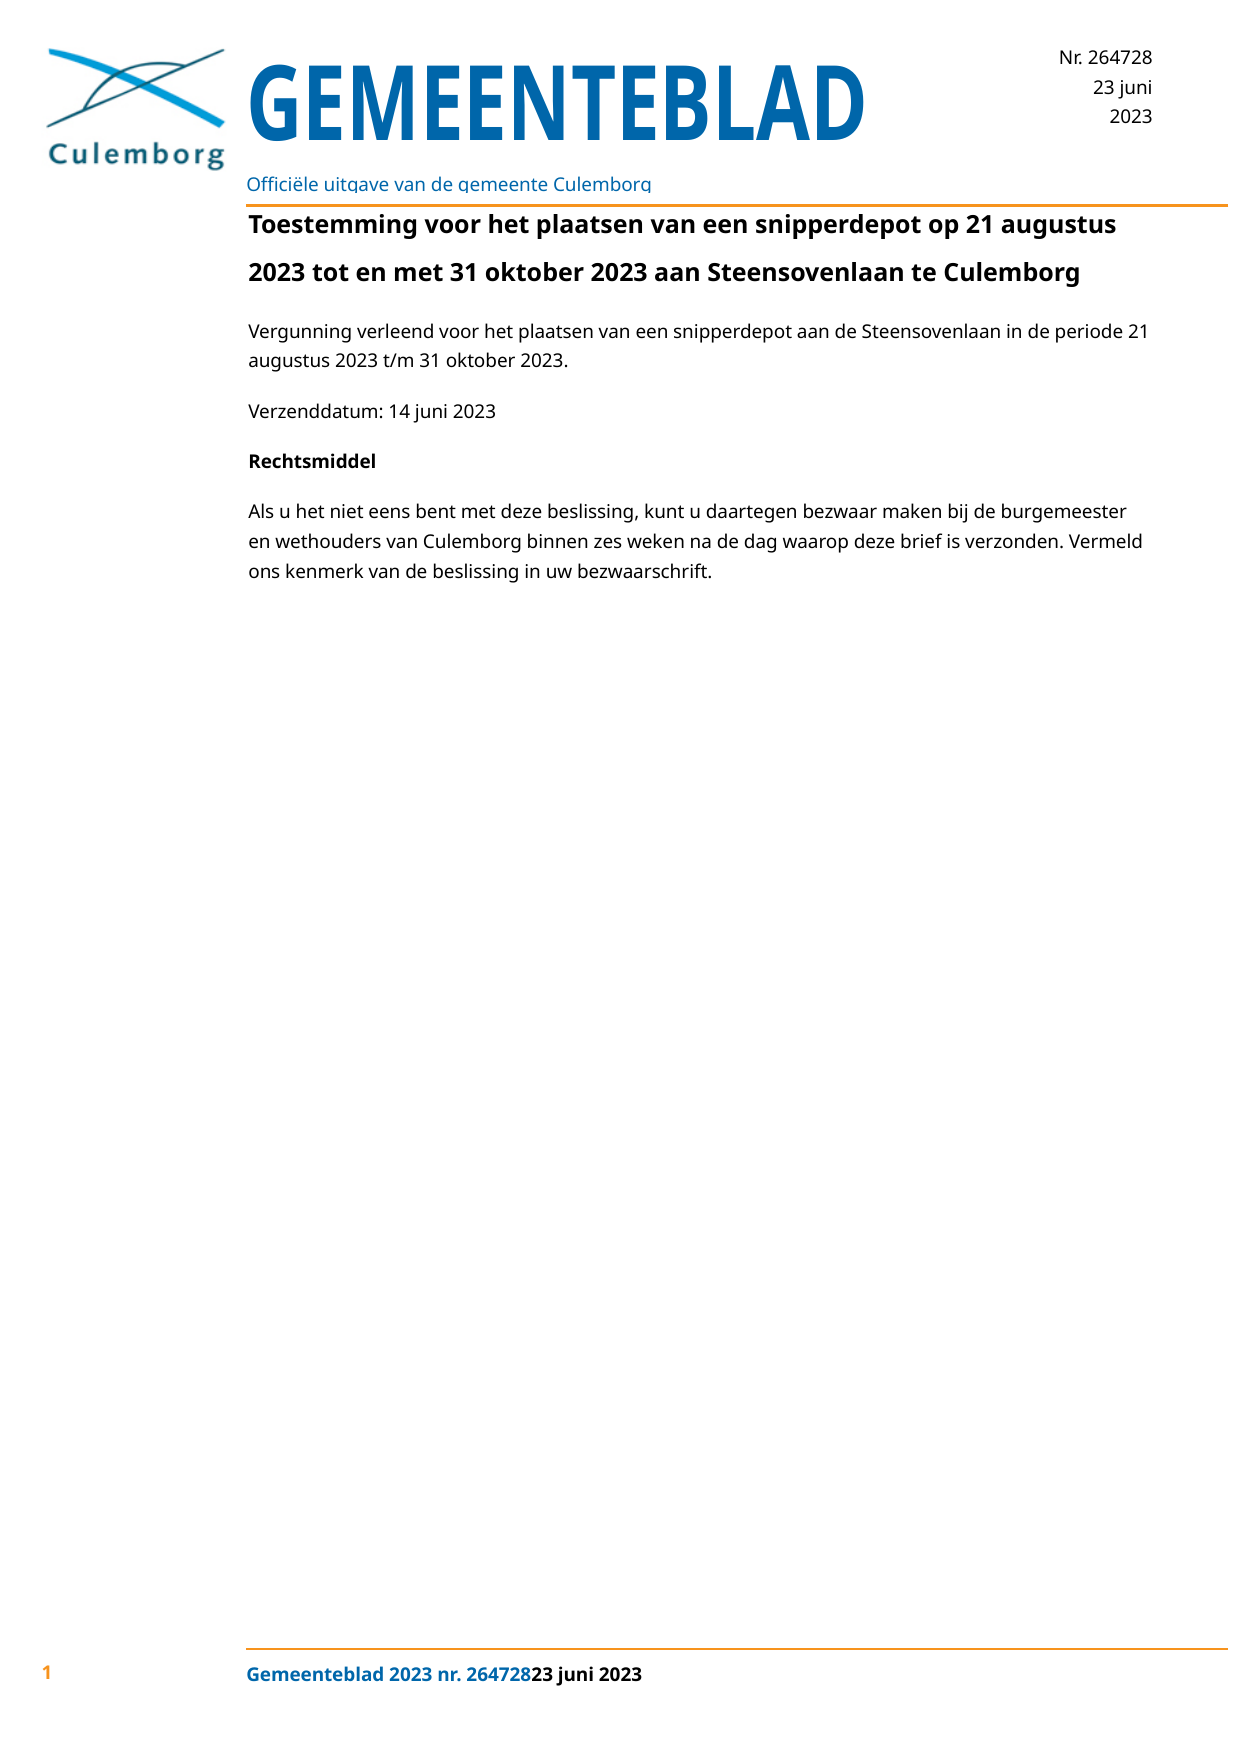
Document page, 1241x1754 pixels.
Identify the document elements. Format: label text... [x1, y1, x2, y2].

text Rechtsmiddel [248, 448, 1152, 474]
text Als u het niet eens bent met deze beslissing, kunt u daartegen bezwaar maken bij de burgemeester en wethouders van Culemborg binnen zes weken na de dag waarop deze brief is verzonden. Vermeld ons kenmerk van de beslissing in uw bezwaarschrift. [248, 499, 1152, 584]
text Toestemming voor het plaatsen van een snipperdepot op 21 augustus 2023 tot en met 31 oktober 2023 aan Steensovenlaan te Culemborg [248, 207, 1152, 288]
picture [41, 47, 231, 172]
text Verzenddatum: 14 juni 2023 [248, 398, 1152, 424]
text Vergunning verleend voor het plaatsen van een snipperdepot aan de Steensovenlaan in de periode 21 augustus 2023 t/m 31 oktober 2023. [248, 318, 1152, 373]
